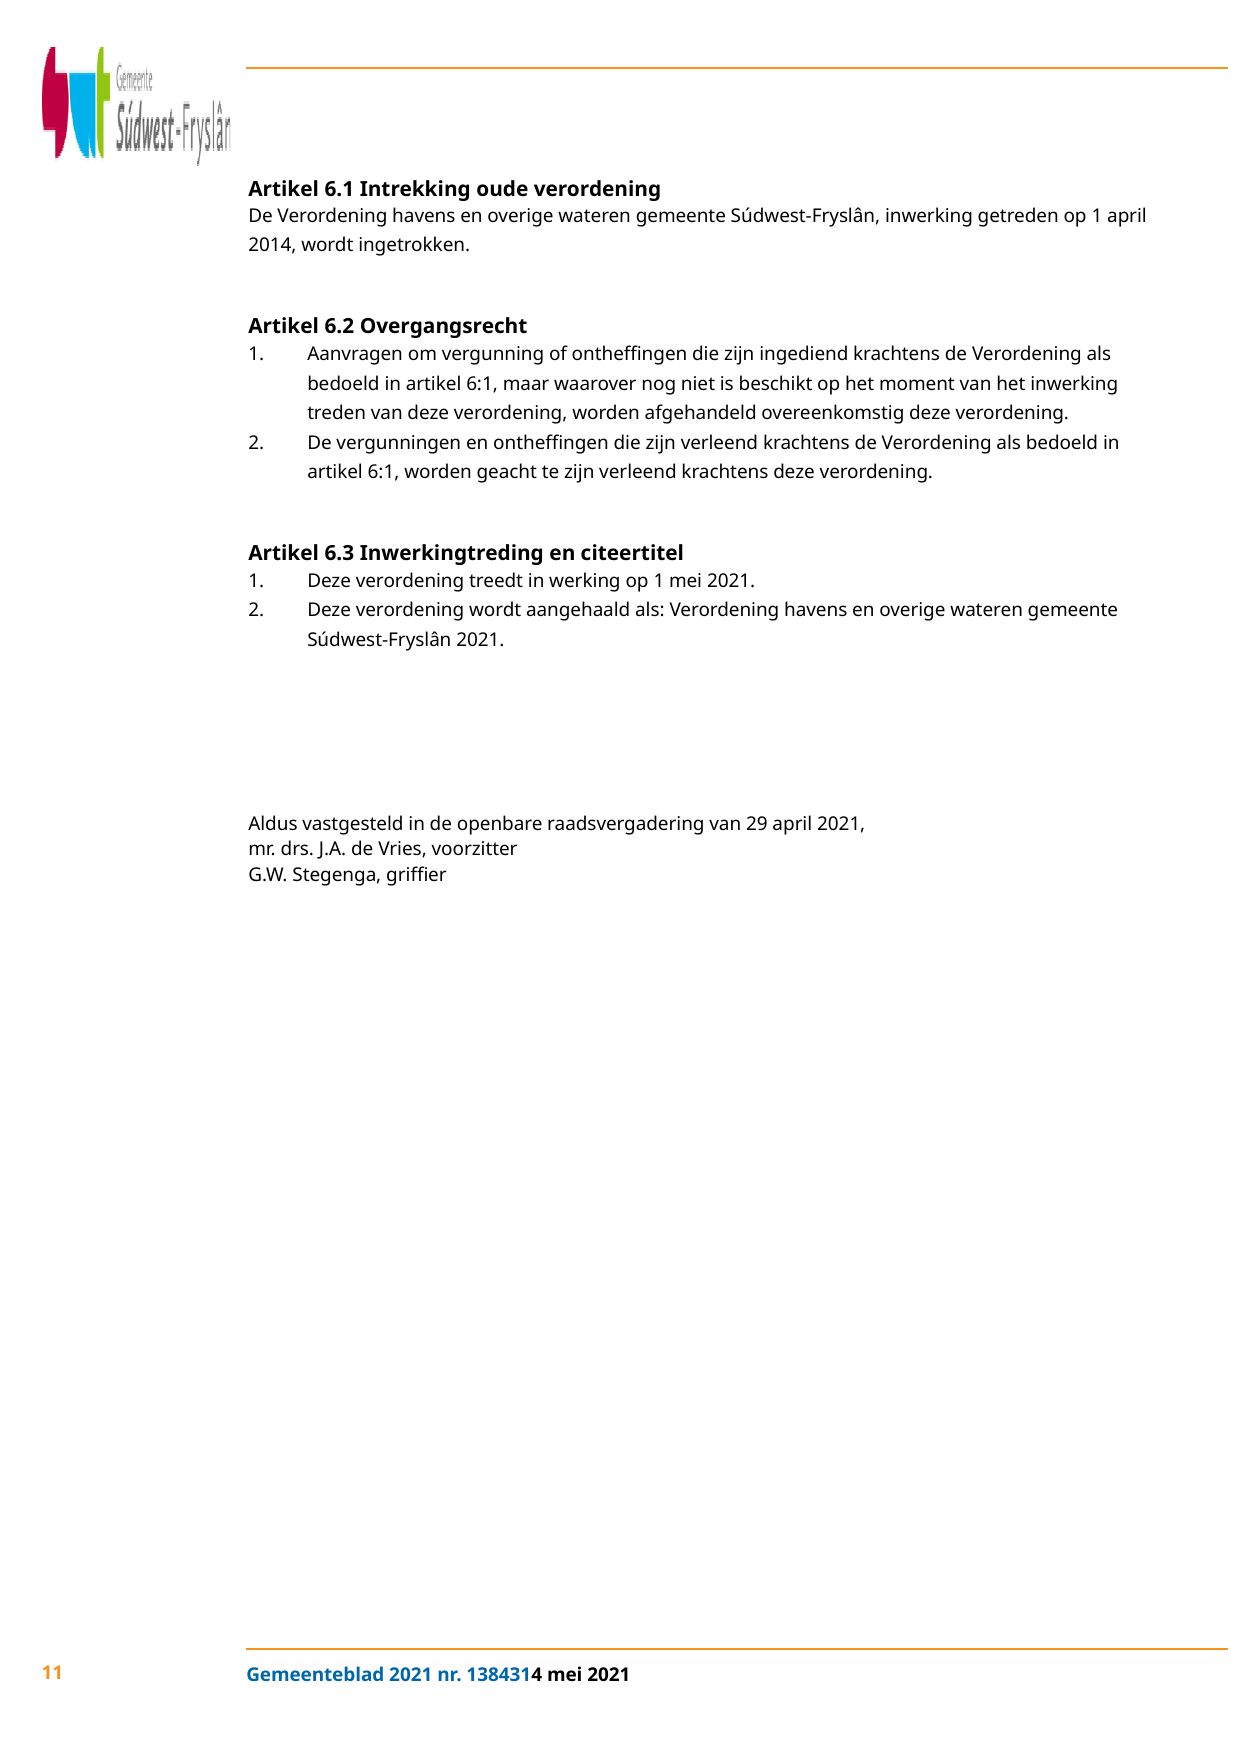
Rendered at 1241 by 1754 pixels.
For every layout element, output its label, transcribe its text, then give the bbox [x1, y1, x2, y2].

list Aanvragen om vergunning of ontheffingen die zijn ingediend krachtens de Verordening als bedoeld in artikel 6:1, maar waarover nog niet is beschikt op het moment van het inwerking treden van deze verordening, worden afgehandeld overeenkomstig deze verordening. [248, 340, 1152, 425]
text Aldus vastgesteld in de openbare raadsvergadering van 29 april 2021, [248, 810, 1152, 835]
list Deze verordening treedt in werking op 1 mei 2021. [248, 567, 1152, 593]
list Deze verordening wordt aangehaald als: Verordening havens en overige wateren gemeente Súdwest-Fryslân 2021. [248, 596, 1152, 652]
text Artikel 6.2 Overgangsrecht [248, 312, 1152, 340]
text Artikel 6.3 Inwerkingtreding en citeertitel [248, 538, 1152, 567]
text G.W. Stegenga, griffier [248, 861, 1152, 887]
text Artikel 6.1 Intrekking oude verordening [248, 174, 1152, 202]
text De Verordening havens en overige wateren gemeente Súdwest-Fryslân, inwerking getreden op 1 april 2014, wordt ingetrokken. [248, 202, 1152, 257]
text mr. drs. J.A. de Vries, voorzitter [248, 835, 1152, 861]
picture [41, 47, 231, 172]
list De vergunningen en ontheffingen die zijn verleend krachtens de Verordening als bedoeld in artikel 6:1, worden geacht te zijn verleend krachtens deze verordening. [248, 429, 1152, 484]
